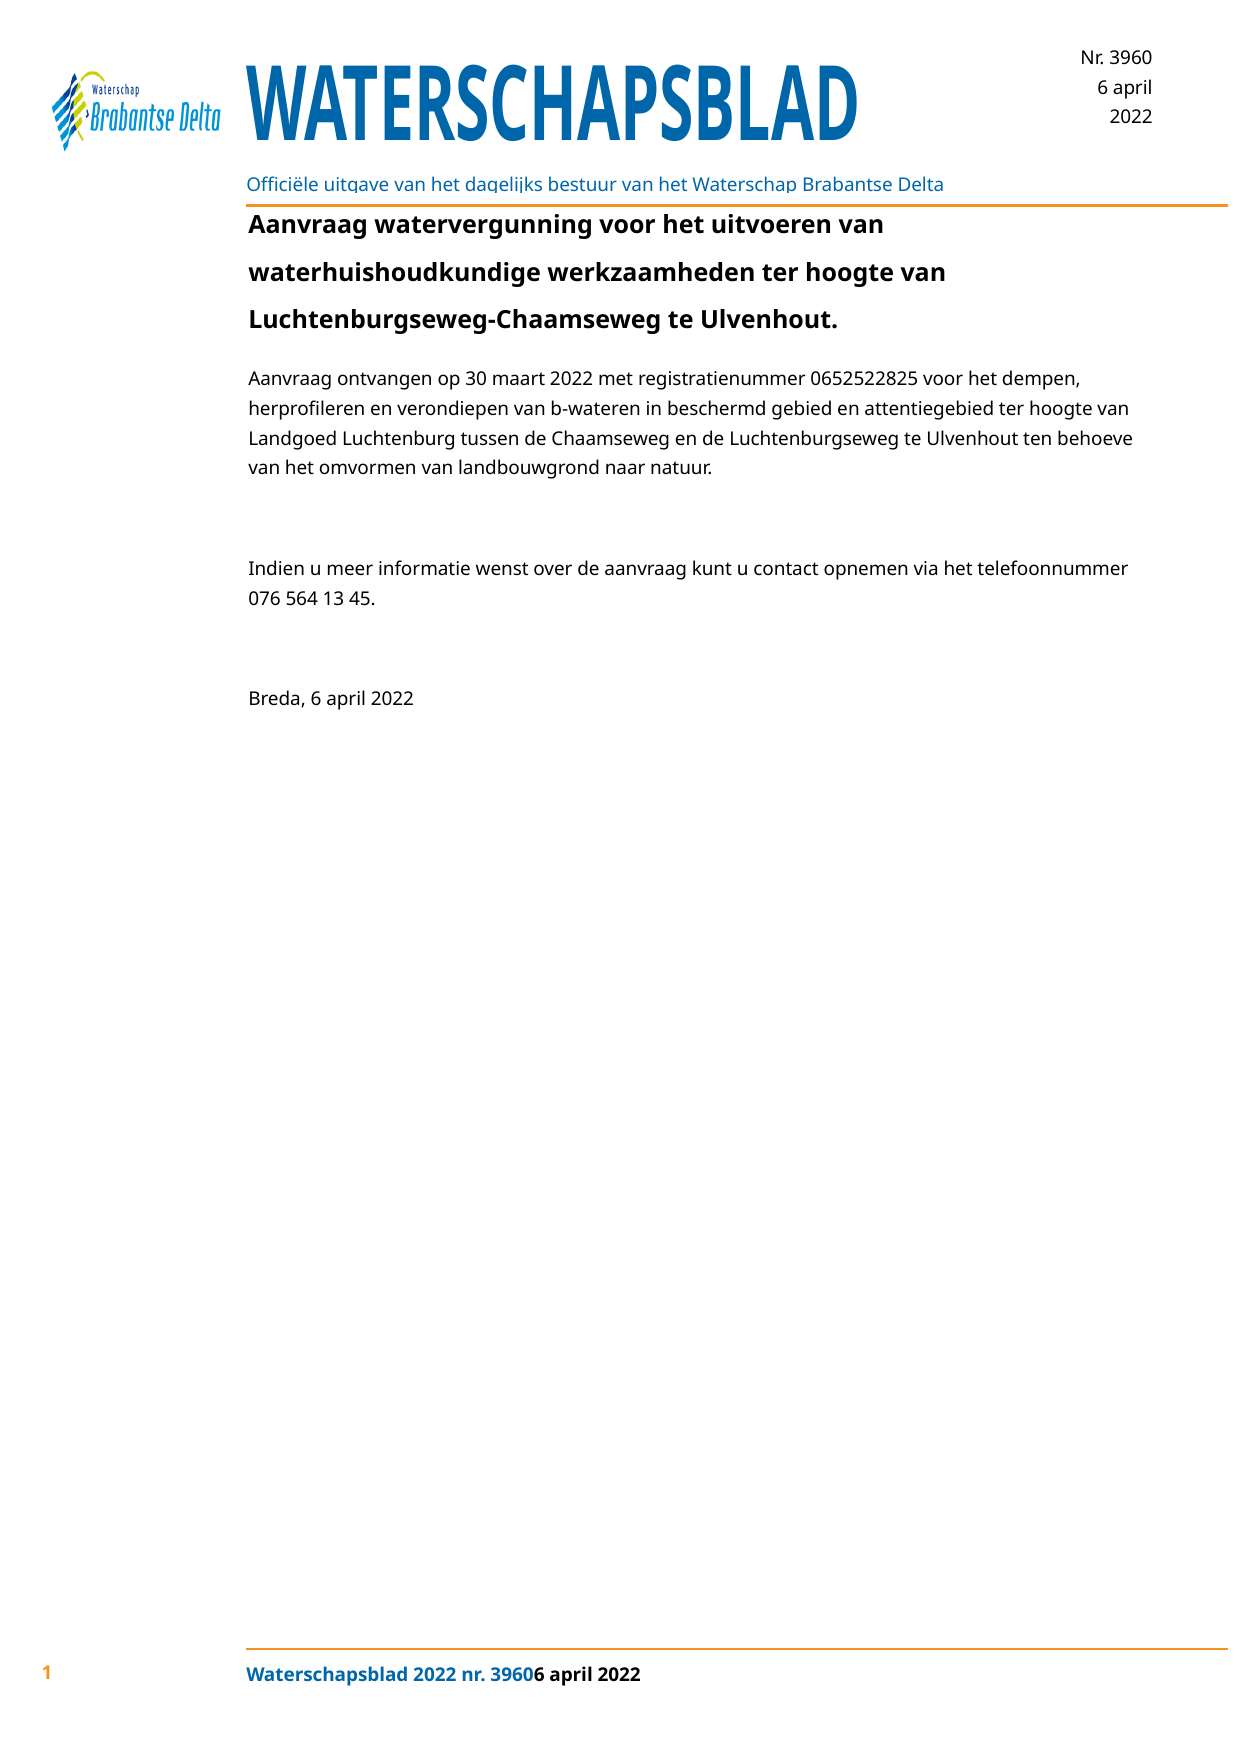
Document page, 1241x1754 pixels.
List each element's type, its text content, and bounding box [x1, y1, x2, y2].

picture [41, 47, 231, 172]
text Aanvraag watervergunning voor het uitvoeren van waterhuishoudkundige werkzaamheden ter hoogte van Luchtenburgseweg-Chaamseweg te Ulvenhout. [248, 207, 1152, 336]
text Breda, 6 april 2022 [248, 686, 1152, 711]
text Aanvraag ontvangen op 30 maart 2022 met registratienummer 0652522825 voor het dempen, herprofileren en verondiepen van b-wateren in beschermd gebied en attentiegebied ter hoogte van Landgoed Luchtenburg tussen de Chaamseweg en de Luchtenburgseweg te Ulvenhout ten behoeve van het omvormen van landbouwgrond naar natuur. [248, 366, 1152, 480]
text Indien u meer informatie wenst over de aanvraag kunt u contact opnemen via het telefoonnummer 076 564 13 45. [248, 555, 1152, 610]
